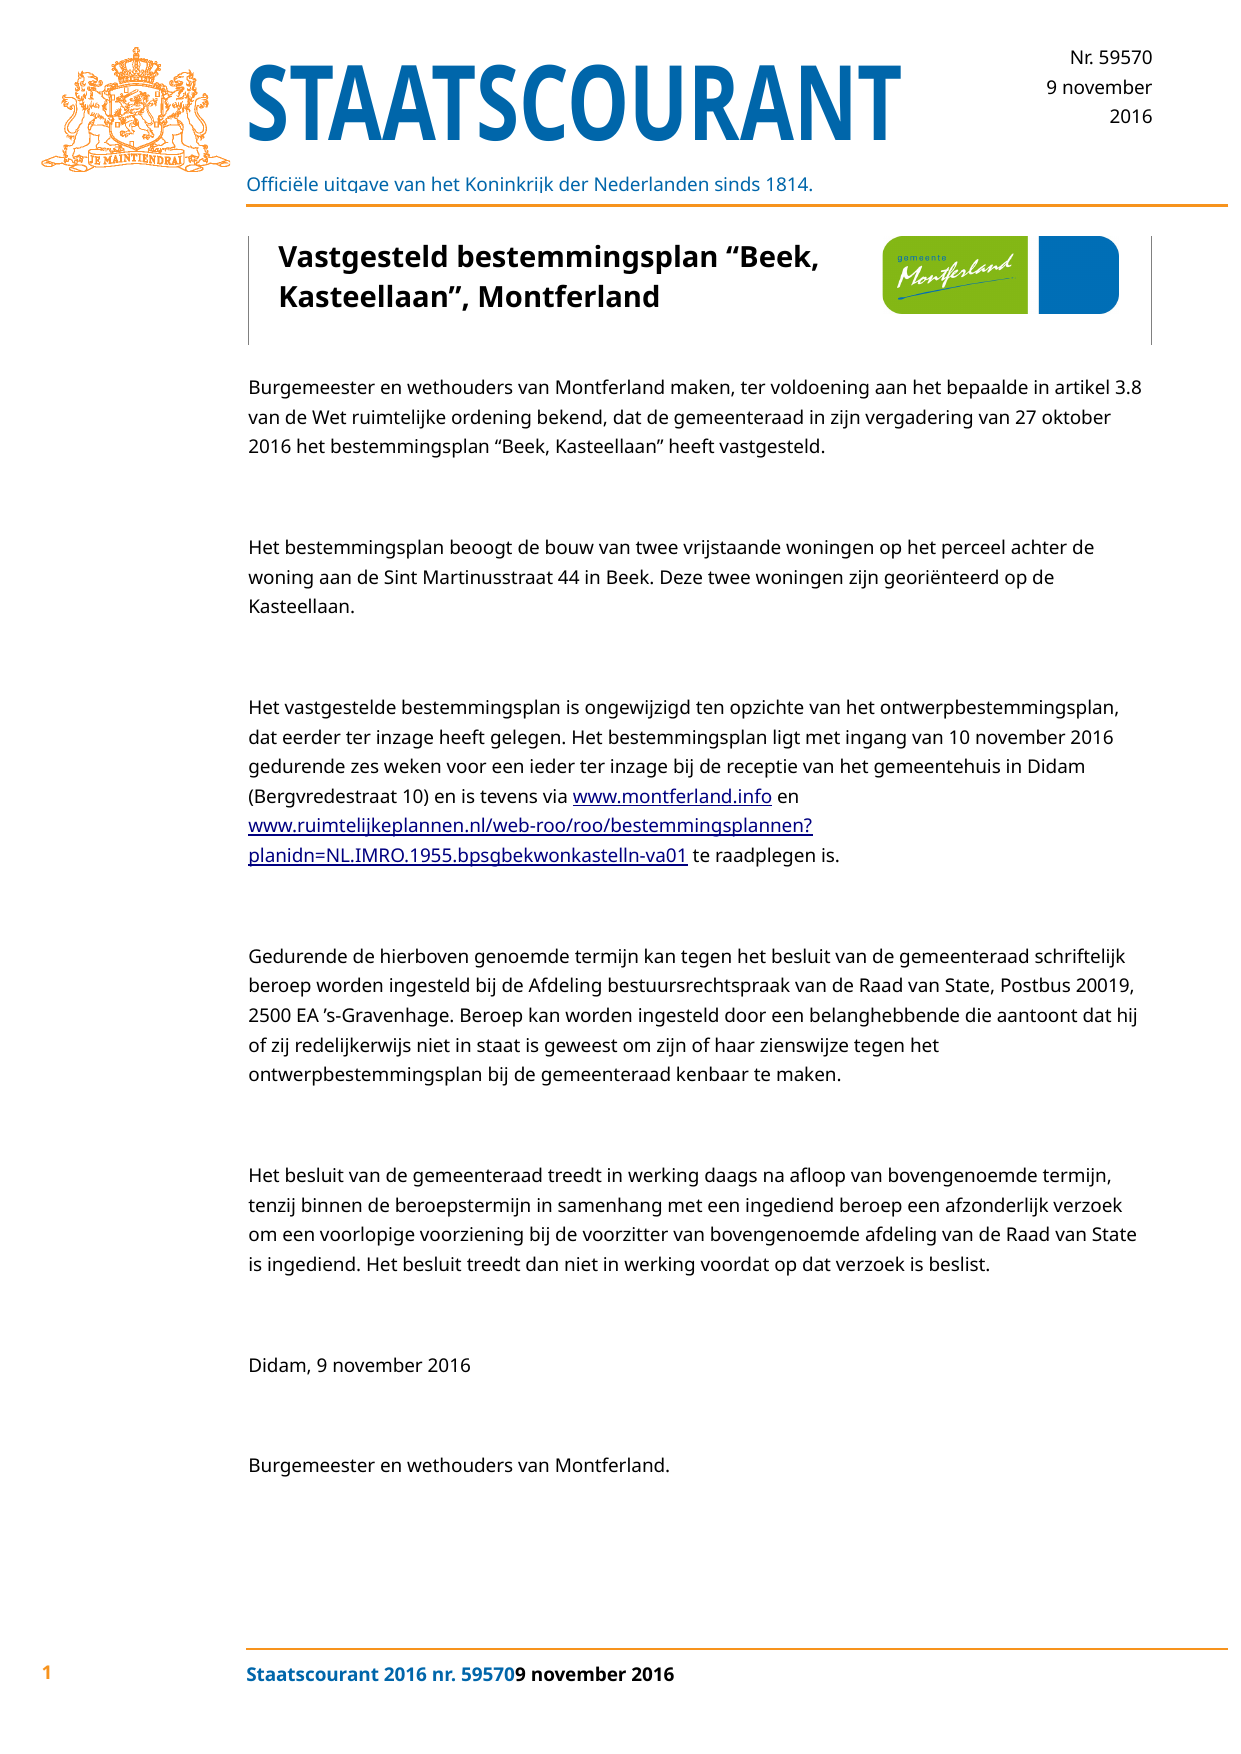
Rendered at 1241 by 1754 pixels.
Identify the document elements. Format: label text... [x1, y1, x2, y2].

picture [41, 47, 231, 172]
text Het besluit van de gemeenteraad treedt in werking daags na afloop van bovengenoemde termijn, tenzij binnen de beroepstermijn in samenhang met een ingediend beroep een afzonderlijk verzoek om een voorlopige voorziening bij de voorzitter van bovengenoemde afdeling van de Raad van State is ingediend. Het besluit treedt dan niet in werking voordat op dat verzoek is beslist. [248, 1162, 1152, 1277]
table_header [850, 236, 1151, 345]
text Burgemeester en wethouders van Montferland maken, ter voldoening aan het bepaalde in artikel 3.8 van de Wet ruimtelijke ordening bekend, dat de gemeenteraad in zijn vergadering van 27 oktober 2016 het bestemmingsplan “Beek, Kasteellaan” heeft vastgesteld. [248, 374, 1152, 459]
text Het bestemmingsplan beoogt de bouw van twee vrijstaande woningen op het perceel achter de woning aan de Sint Martinusstraat 44 in Beek. Deze twee woningen zijn georiënteerd op de Kasteellaan. [248, 534, 1152, 619]
text Didam, 9 november 2016 [248, 1352, 1152, 1377]
text Gedurende de hierboven genoemde termijn kan tegen het besluit van de gemeenteraad schriftelijk beroep worden ingesteld bij de Afdeling bestuursrechtspraak van de Raad van State, Postbus 20019, 2500 EA ’s-Gravenhage. Beroep kan worden ingesteld door een belanghebbende die aantoont dat hij of zij redelijkerwijs niet in staat is geweest om zijn of haar zienswijze tegen het ontwerpbestemmingsplan bij de gemeenteraad kenbaar te maken. [248, 943, 1152, 1087]
table_header Vastgesteld bestemmingsplan “Beek, Kasteellaan”, Montferland [249, 236, 850, 345]
picture [882, 236, 1119, 314]
text Het vastgestelde bestemmingsplan is ongewijzigd ten opzichte van het ontwerpbestemmingsplan, dat eerder ter inzage heeft gelegen. Het bestemmingsplan ligt met ingang van 10 november 2016 gedurende zes weken voor een ieder ter inzage bij de receptie van het gemeentehuis in Didam (Bergvredestraat 10) en is tevens via www.montferland.info en www.ruimtelijkeplannen.nl/web-roo/roo/bestemmingsplannen?planidn=NL.IMRO.1955.bpsgbekwonkastelln-va01 te raadplegen is. [248, 694, 1152, 868]
text Burgemeester en wethouders van Montferland. [248, 1453, 1152, 1478]
